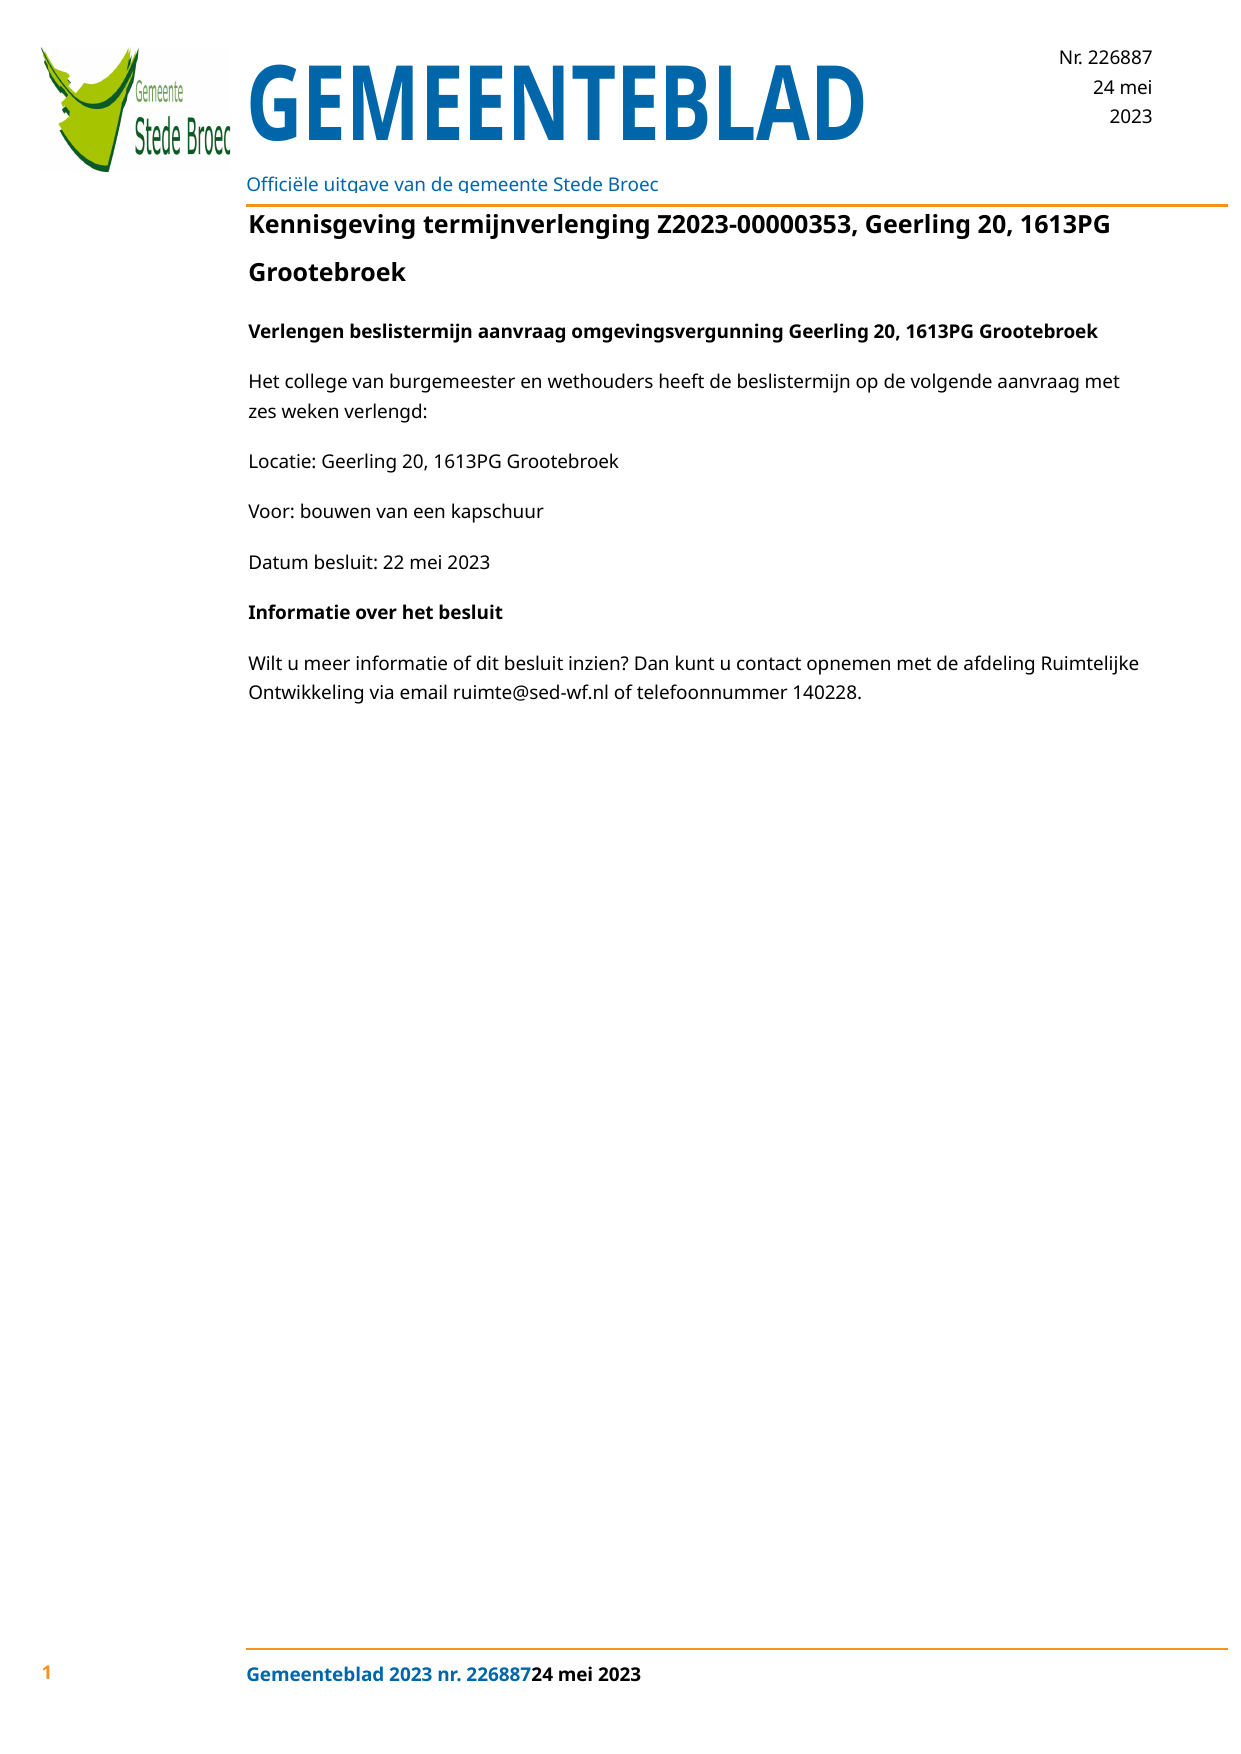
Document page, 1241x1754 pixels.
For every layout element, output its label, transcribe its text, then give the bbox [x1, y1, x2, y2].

picture [41, 47, 231, 172]
text Het college van burgemeester en wethouders heeft de beslistermijn op de volgende aanvraag met zes weken verlengd: [248, 368, 1152, 424]
text Locatie: Geerling 20, 1613PG Grootebroek [248, 448, 1152, 474]
text Datum besluit: 22 mei 2023 [248, 549, 1152, 575]
text Voor: bouwen van een kapschuur [248, 499, 1152, 524]
text Wilt u meer informatie of dit besluit inzien? Dan kunt u contact opnemen met de afdeling Ruimtelijke Ontwikkeling via email ruimte@sed-wf.nl of telefoonnummer 140228. [248, 650, 1152, 705]
text Verlengen beslistermijn aanvraag omgevingsvergunning Geerling 20, 1613PG Grootebroek [248, 318, 1152, 344]
text Informatie over het besluit [248, 599, 1152, 625]
text Kennisgeving termijnverlenging Z2023-00000353, Geerling 20, 1613PG Grootebroek [248, 207, 1152, 288]
